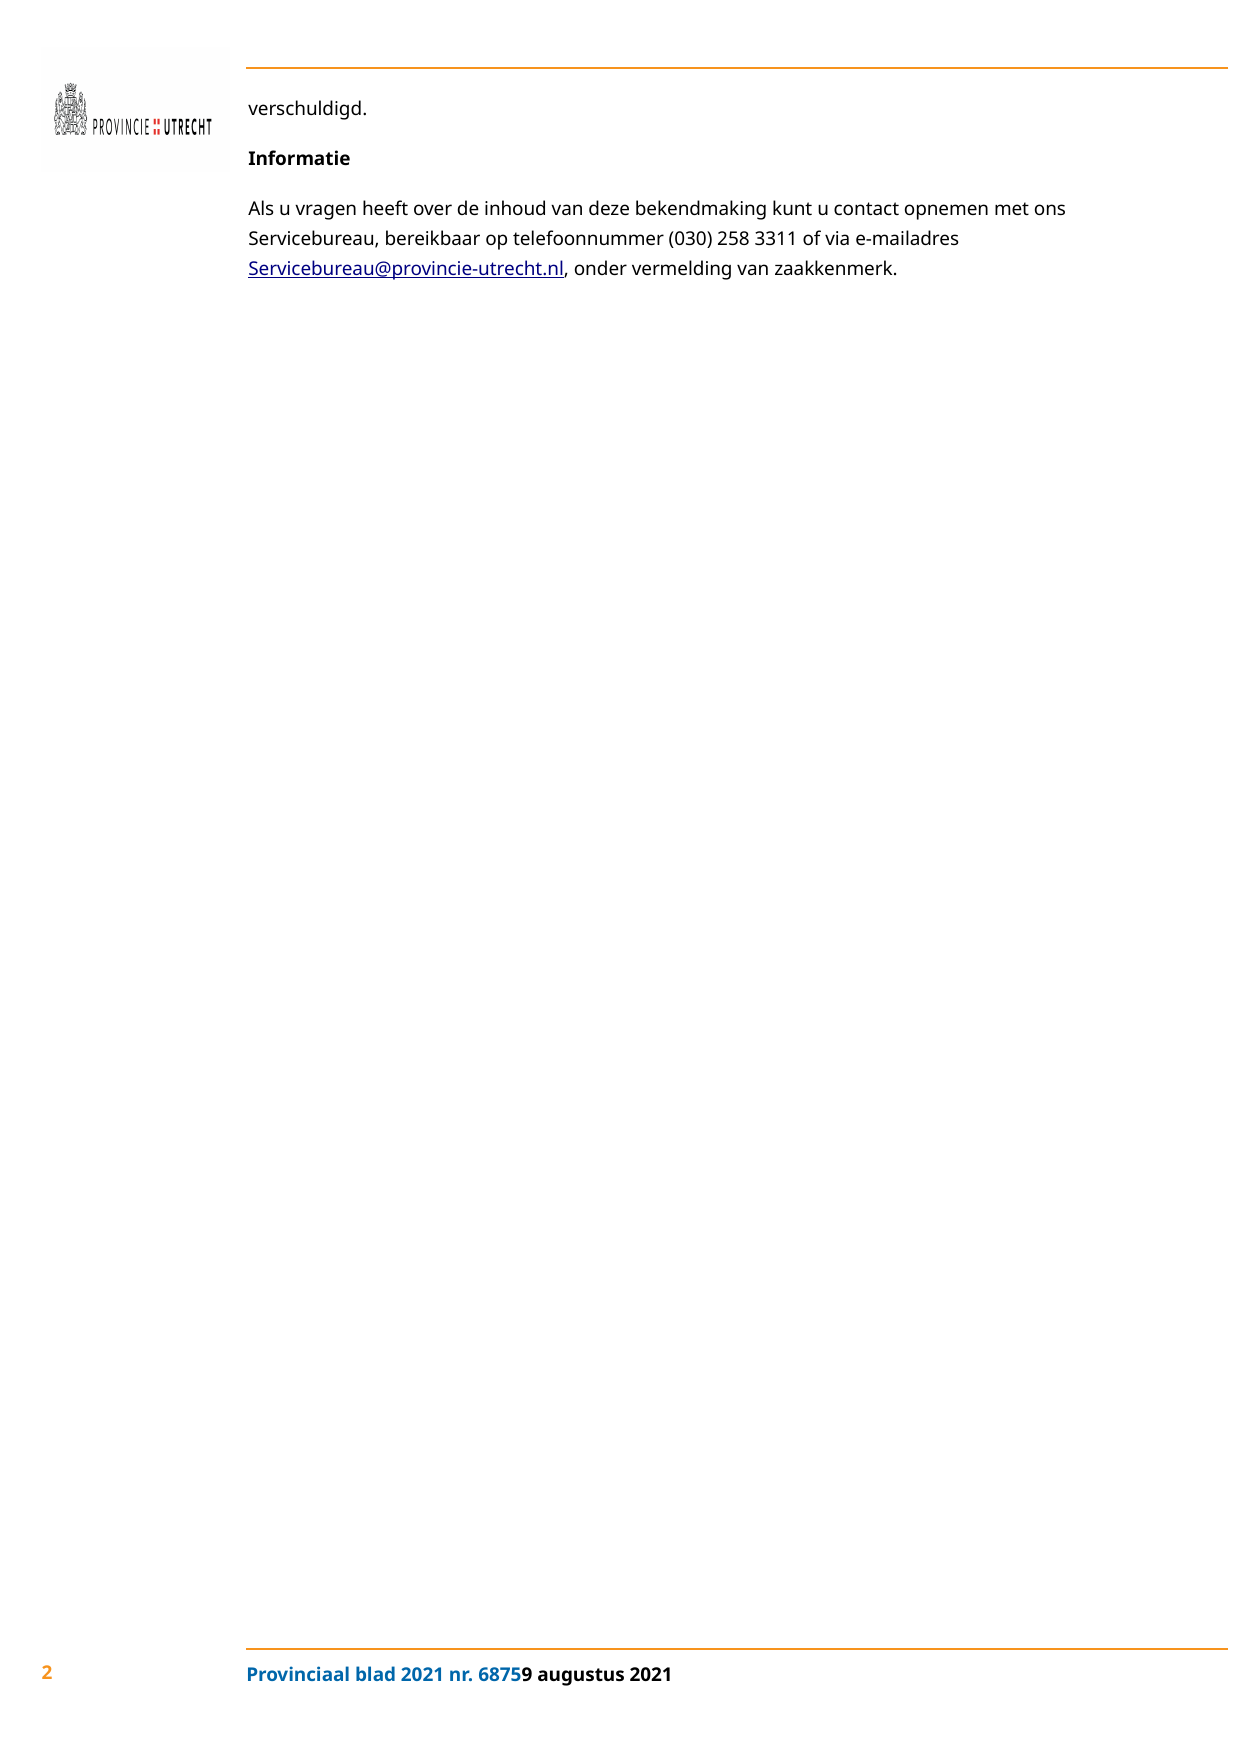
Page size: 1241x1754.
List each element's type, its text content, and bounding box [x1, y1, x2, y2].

text Als u vragen heeft over de inhoud van deze bekendmaking kunt u contact opnemen met ons Servicebureau, bereikbaar op telefoonnummer (030) 258 3311 of via e-mailadres Servicebureau@provincie-utrecht.nl, onder vermelding van zaakkenmerk. [248, 196, 1152, 281]
text Informatie [248, 145, 1152, 171]
text verschuldigd. [248, 95, 1152, 121]
picture [41, 47, 231, 172]
